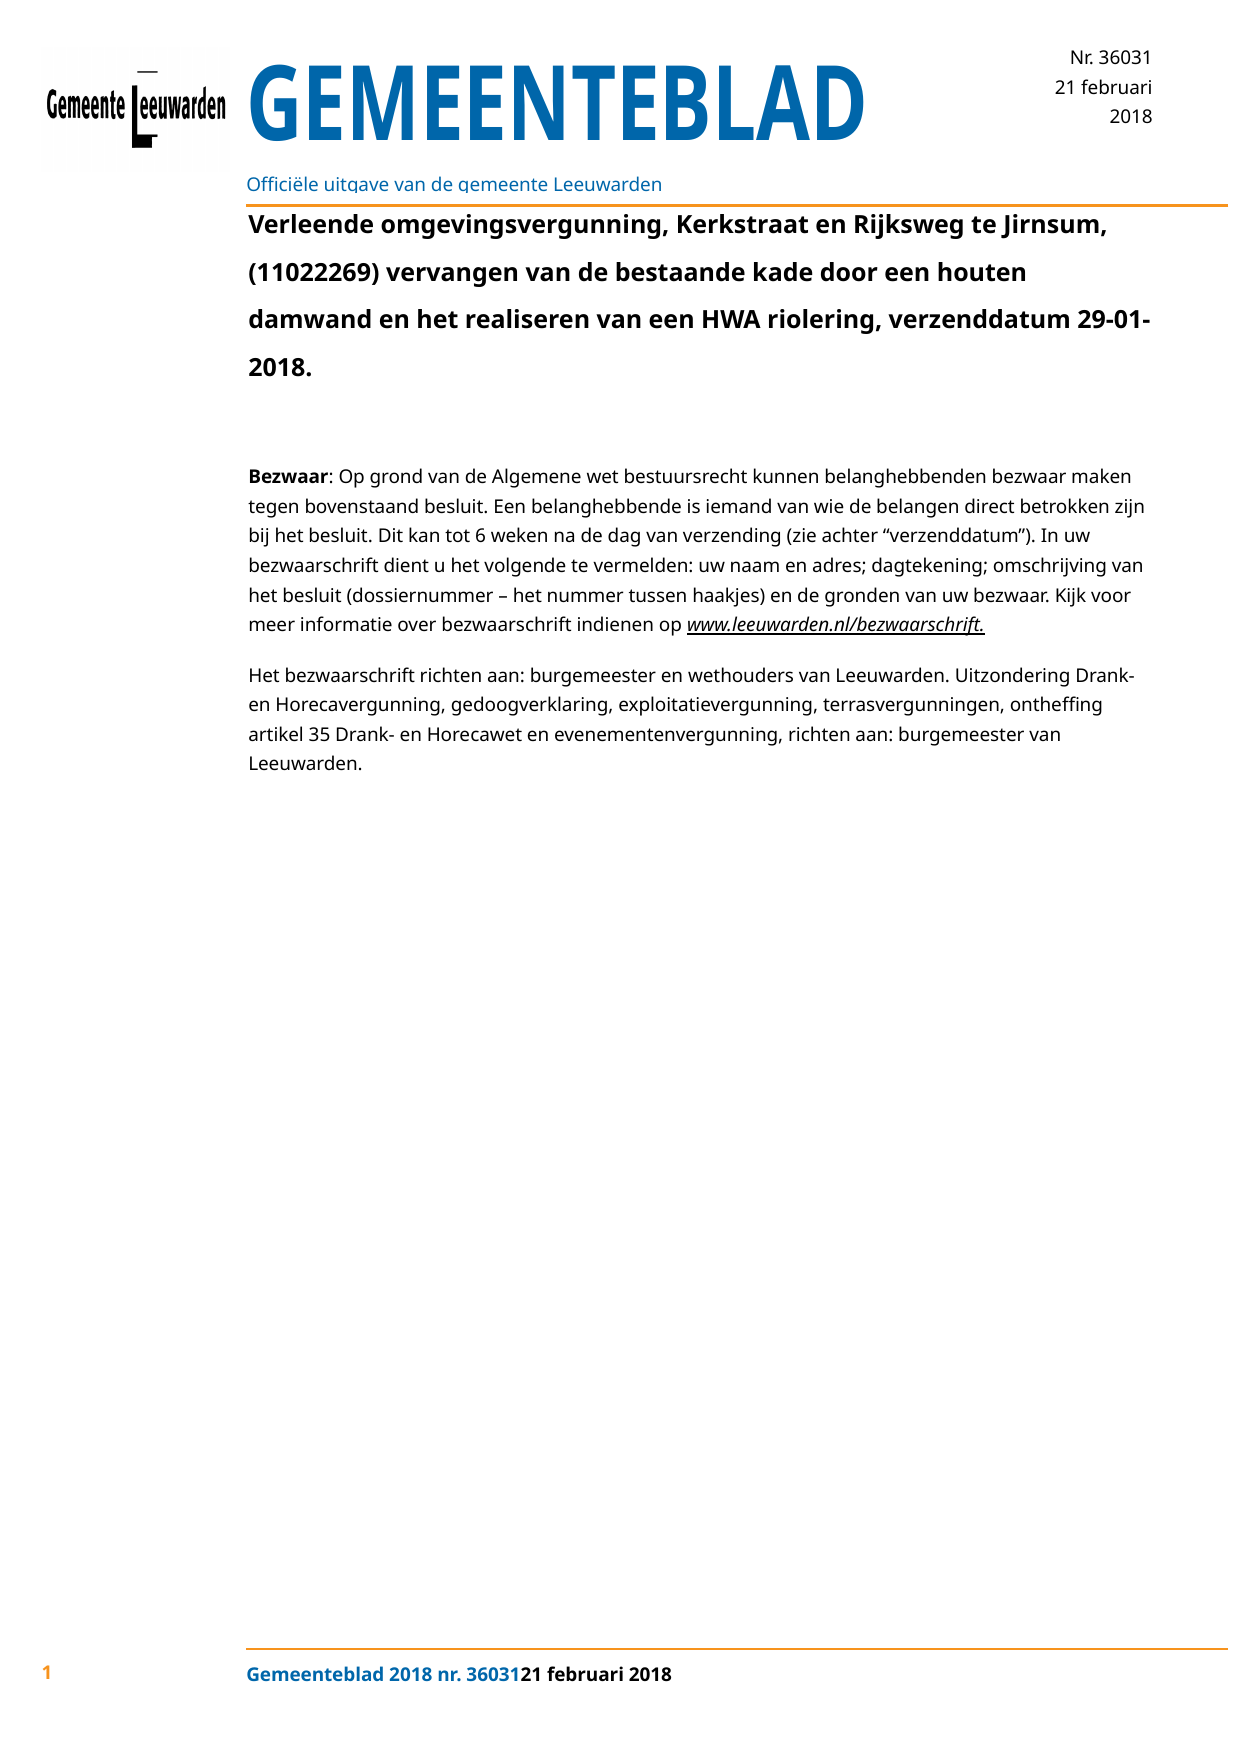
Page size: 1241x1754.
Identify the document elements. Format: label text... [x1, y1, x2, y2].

text Bezwaar: Op grond van de Algemene wet bestuursrecht kunnen belanghebbenden bezwaar maken tegen bovenstaand besluit. Een belanghebbende is iemand van wie de belangen direct betrokken zijn bij het besluit. Dit kan tot 6 weken na de dag van verzending (zie achter “verzenddatum”). In uw bezwaarschrift dient u het volgende te vermelden: uw naam en adres; dagtekening; omschrijving van het besluit (dossiernummer – het nummer tussen haakjes) en de gronden van uw bezwaar. Kijk voor meer informatie over bezwaarschrift indienen op www.leeuwarden.nl/bezwaarschrift. [248, 463, 1152, 637]
picture [41, 47, 231, 172]
text Verleende omgevingsvergunning, Kerkstraat en Rijksweg te Jirnsum, (11022269) vervangen van de bestaande kade door een houten damwand en het realiseren van een HWA riolering, verzenddatum 29-01-2018. [248, 207, 1152, 384]
text Het bezwaarschrift richten aan: burgemeester en wethouders van Leeuwarden. Uitzondering Drank- en Horecavergunning, gedoogverklaring, exploitatievergunning, terrasvergunningen, ontheffing artikel 35 Drank- en Horecawet en evenementenvergunning, richten aan: burgemeester van Leeuwarden. [248, 662, 1152, 776]
